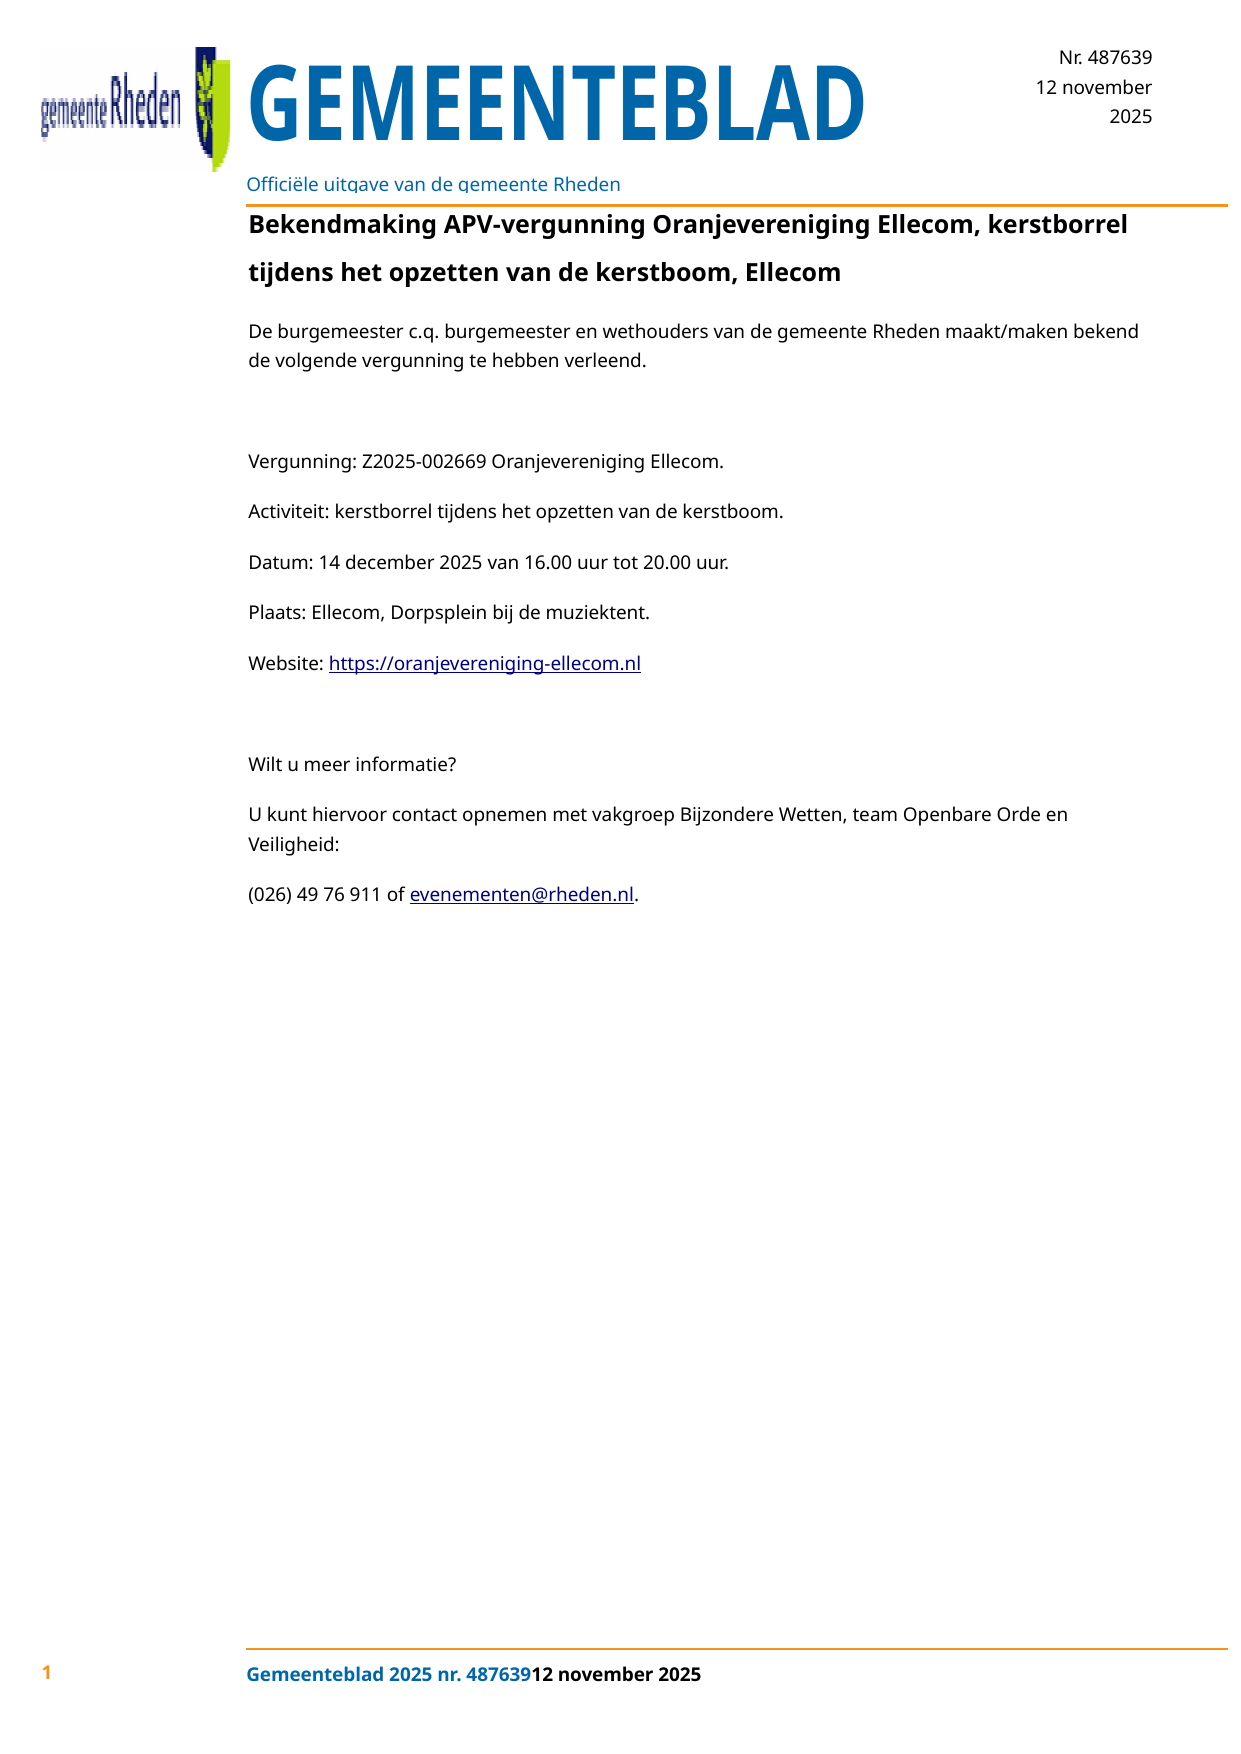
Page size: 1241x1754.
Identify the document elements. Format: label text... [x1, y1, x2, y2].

text De burgemeester c.q. burgemeester en wethouders van de gemeente Rheden maakt/maken bekend de volgende vergunning te hebben verleend. [248, 318, 1152, 373]
text Website: https://oranjevereniging-ellecom.nl [248, 650, 1152, 676]
text Datum: 14 december 2025 van 16.00 uur tot 20.00 uur. [248, 549, 1152, 575]
text Activiteit: kerstborrel tijdens het opzetten van de kerstboom. [248, 499, 1152, 524]
text Vergunning: Z2025-002669 Oranjevereniging Ellecom. [248, 448, 1152, 474]
text U kunt hiervoor contact opnemen met vakgroep Bijzondere Wetten, team Openbare Orde en Veiligheid: [248, 801, 1152, 857]
text (026) 49 76 911 of evenementen@rheden.nl. [248, 881, 1152, 907]
text Bekendmaking APV-vergunning Oranjevereniging Ellecom, kerstborrel tijdens het opzetten van de kerstboom, Ellecom [248, 207, 1152, 288]
text Plaats: Ellecom, Dorpsplein bij de muziektent. [248, 599, 1152, 625]
picture [41, 47, 231, 172]
text Wilt u meer informatie? [248, 751, 1152, 777]
